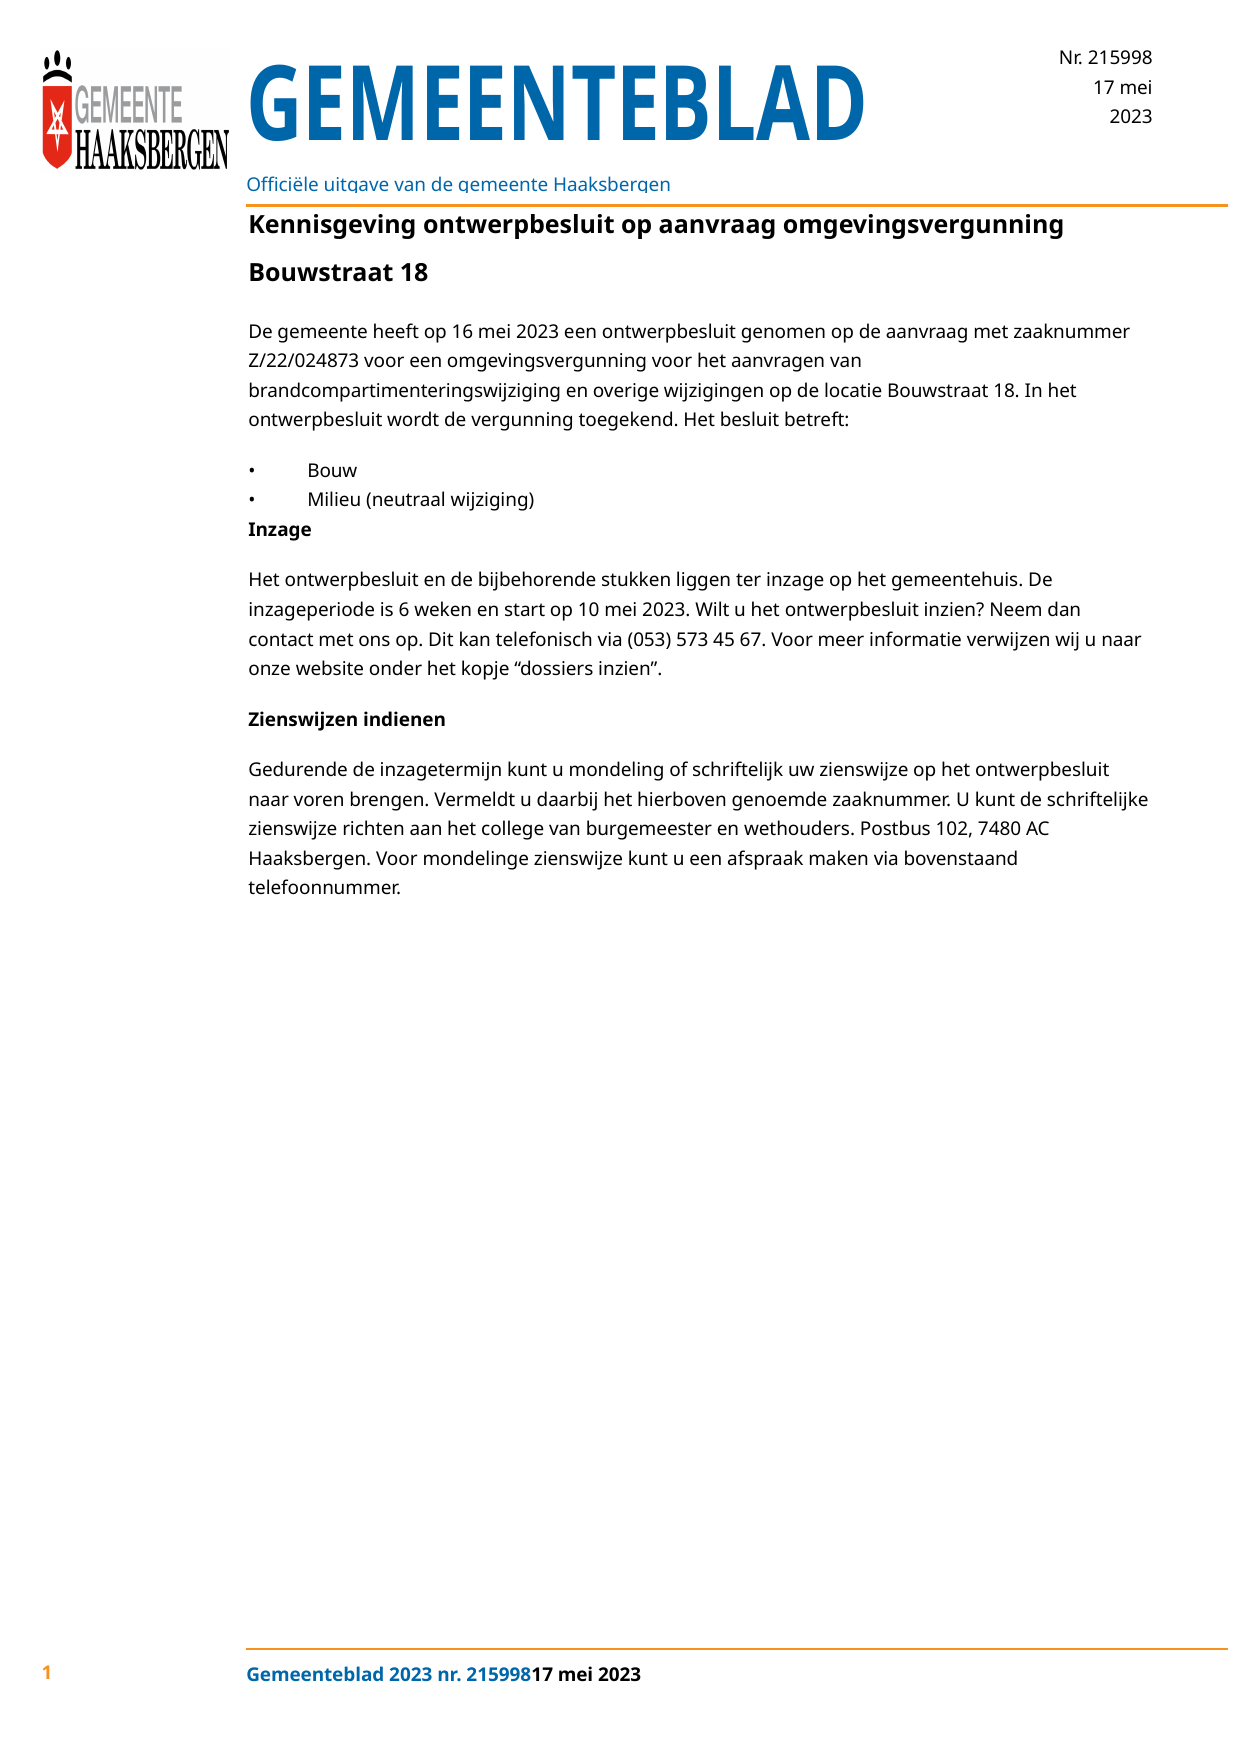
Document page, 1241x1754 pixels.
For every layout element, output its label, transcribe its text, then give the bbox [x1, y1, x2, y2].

list Milieu (neutraal wijziging) [248, 487, 1152, 512]
text Kennisgeving ontwerpbesluit op aanvraag omgevingsvergunning Bouwstraat 18 [248, 207, 1152, 288]
text Gedurende de inzagetermijn kunt u mondeling of schriftelijk uw zienswijze op het ontwerpbesluit naar voren brengen. Vermeldt u daarbij het hierboven genoemde zaaknummer. U kunt de schriftelijke zienswijze richten aan het college van burgemeester en wethouders. Postbus 102, 7480 AC Haaksbergen. Voor mondelinge zienswijze kunt u een afspraak maken via bovenstaand telefoonnummer. [248, 756, 1152, 900]
text Zienswijzen indienen [248, 706, 1152, 732]
text Het ontwerpbesluit en de bijbehorende stukken liggen ter inzage op het gemeentehuis. De inzageperiode is 6 weken en start op 10 mei 2023. Wilt u het ontwerpbesluit inzien? Neem dan contact met ons op. Dit kan telefonisch via (053) 573 45 67. Voor meer informatie verwijzen wij u naar onze website onder het kopje “dossiers inzien”. [248, 567, 1152, 681]
picture [41, 47, 231, 172]
list Bouw [248, 457, 1152, 483]
text Inzage [248, 516, 1152, 542]
text De gemeente heeft op 16 mei 2023 een ontwerpbesluit genomen op de aanvraag met zaaknummer Z/22/024873 voor een omgevingsvergunning voor het aanvragen van brandcompartimenteringswijziging en overige wijzigingen op de locatie Bouwstraat 18. In het ontwerpbesluit wordt de vergunning toegekend. Het besluit betreft: [248, 318, 1152, 432]
